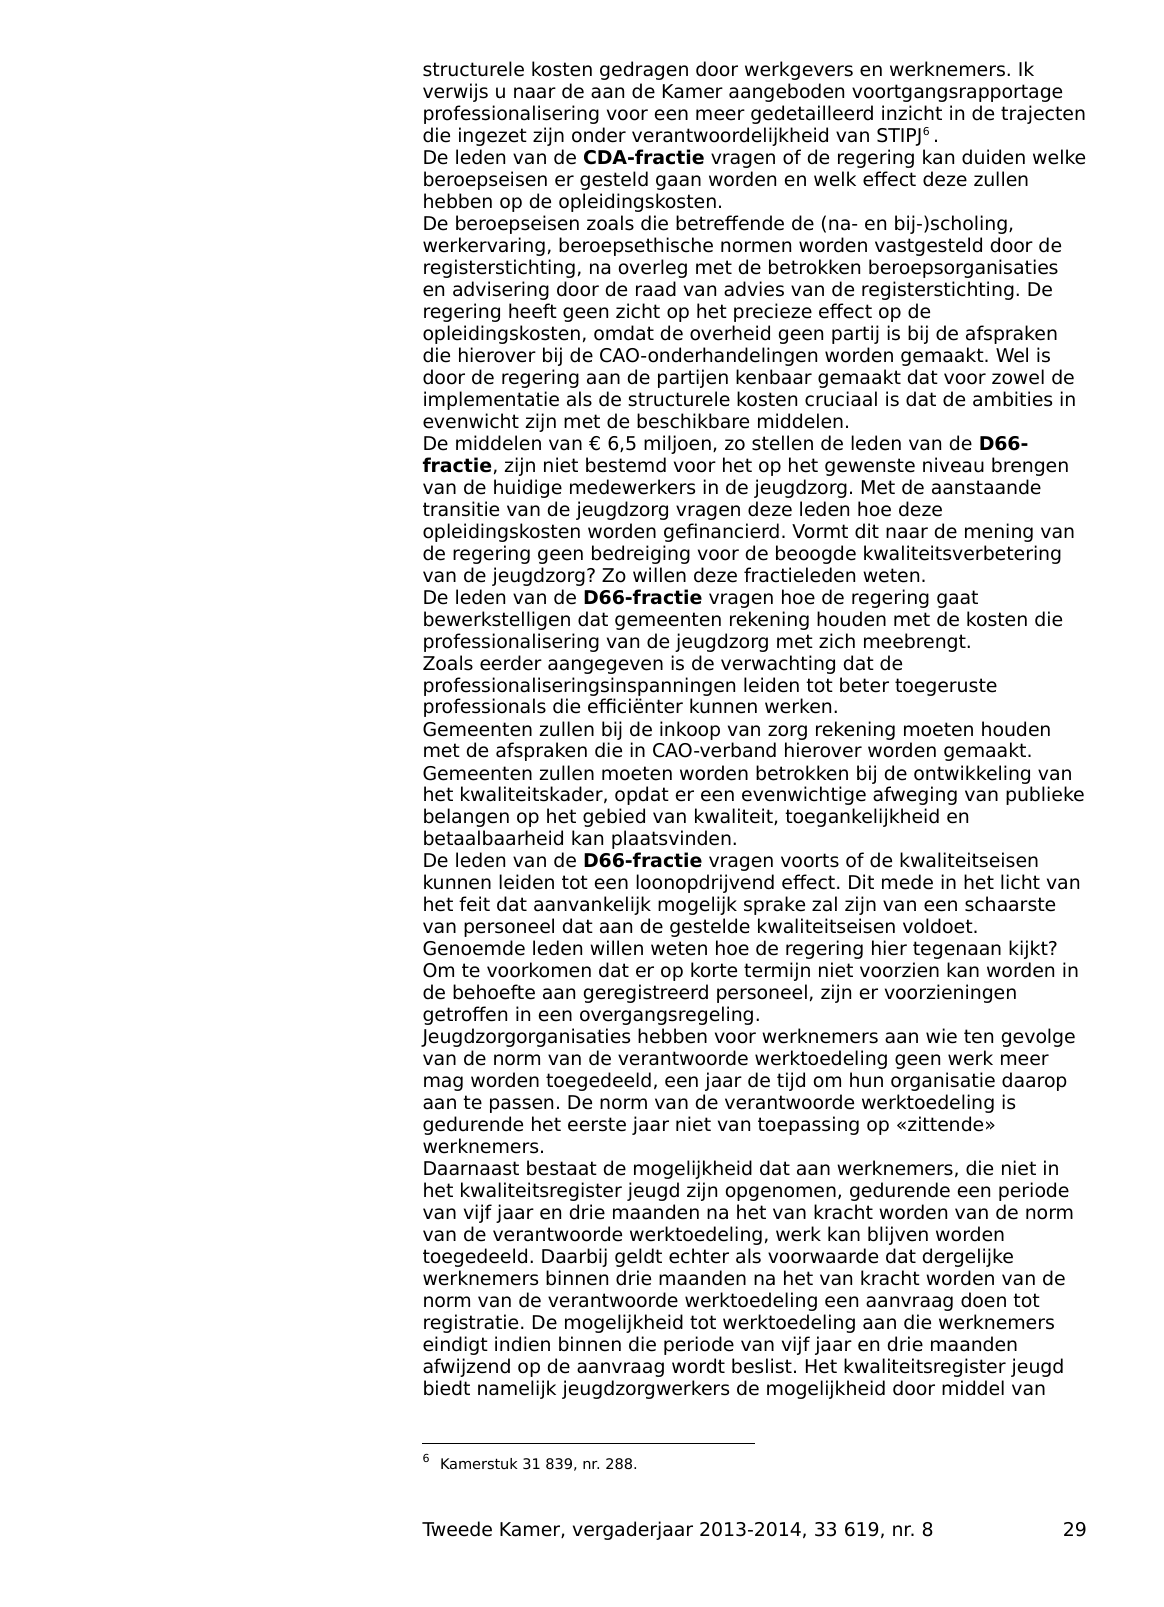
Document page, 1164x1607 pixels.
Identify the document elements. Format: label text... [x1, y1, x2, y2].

text Om te voorkomen dat er op korte termijn niet voorzien kan worden in de behoefte aan geregistreerd personeel, zijn er voorzieningen getroffen in een overgangsregeling. [422, 960, 1087, 1026]
text Daarnaast bestaat de mogelijkheid dat aan werknemers, die niet in het kwaliteitsregister jeugd zijn opgenomen, gedurende een periode van vijf jaar en drie maanden na het van kracht worden van de norm van de verantwoorde werktoedeling, werk kan blijven worden toegedeeld. Daarbij geldt echter als voorwaarde dat dergelijke werknemers binnen drie maanden na het van kracht worden van de norm van de verantwoorde werktoedeling een aanvraag doen tot registratie. De mogelijkheid tot werktoedeling aan die werknemers eindigt indien binnen die periode van vijf jaar en drie maanden afwijzend op de aanvraag wordt beslist. Het kwaliteitsregister jeugd biedt namelijk jeugdzorgwerkers de mogelijkheid door middel van [422, 1158, 1087, 1400]
text De leden van de D66-fractie vragen voorts of de kwaliteitseisen kunnen leiden tot een loonopdrijvend effect. Dit mede in het licht van het feit dat aanvankelijk mogelijk sprake zal zijn van een schaarste van personeel dat aan de gestelde kwaliteitseisen voldoet. Genoemde leden willen weten hoe de regering hier tegenaan kijkt? [422, 850, 1087, 960]
text De middelen van € 6,5 miljoen, zo stellen de leden van de D66-fractie, zijn niet bestemd voor het op het gewenste niveau brengen van de huidige medewerkers in de jeugdzorg. Met de aanstaande transitie van de jeugdzorg vragen deze leden hoe deze opleidingskosten worden gefinancierd. Vormt dit naar de mening van de regering geen bedreiging voor de beoogde kwaliteitsverbetering van de jeugdzorg? Zo willen deze fractieleden weten. [422, 433, 1087, 587]
text Kamerstuk 31 839, nr. 288. [422, 1452, 1087, 1474]
text De leden van de D66-fractie vragen hoe de regering gaat bewerkstelligen dat gemeenten rekening houden met de kosten die professionalisering van de jeugdzorg met zich meebrengt. [422, 587, 1087, 652]
text Zoals eerder aangegeven is de verwachting dat de professionaliseringsinspanningen leiden tot beter toegeruste professionals die efficiënter kunnen werken. [422, 652, 1087, 718]
text De leden van de CDA-fractie vragen of de regering kan duiden welke beroepseisen er gesteld gaan worden en welk effect deze zullen hebben op de opleidingskosten. [422, 147, 1087, 213]
text Jeugdzorgorganisaties hebben voor werknemers aan wie ten gevolge van de norm van de verantwoorde werktoedeling geen werk meer mag worden toegedeeld, een jaar de tijd om hun organisatie daarop aan te passen. De norm van de verantwoorde werktoedeling is gedurende het eerste jaar niet van toepassing op «zittende» werknemers. [422, 1026, 1087, 1158]
text structurele kosten gedragen door werkgevers en werknemers. Ik verwijs u naar de aan de Kamer aangeboden voortgangsrapportage professionalisering voor een meer gedetailleerd inzicht in de trajecten die ingezet zijn onder verantwoordelijkheid van STIPJ. [422, 59, 1087, 147]
text De beroepseisen zoals die betreffende de (na- en bij-)scholing, werkervaring, beroepsethische normen worden vastgesteld door de registerstichting, na overleg met de betrokken beroepsorganisaties en advisering door de raad van advies van de registerstichting. De regering heeft geen zicht op het precieze effect op de opleidingskosten, omdat de overheid geen partij is bij de afspraken die hierover bij de CAO-onderhandelingen worden gemaakt. Wel is door de regering aan de partijen kenbaar gemaakt dat voor zowel de implementatie als de structurele kosten cruciaal is dat de ambities in evenwicht zijn met de beschikbare middelen. [422, 213, 1087, 433]
text Gemeenten zullen bij de inkoop van zorg rekening moeten houden met de afspraken die in CAO-verband hierover worden gemaakt. Gemeenten zullen moeten worden betrokken bij de ontwikkeling van het kwaliteitskader, opdat er een evenwichtige afweging van publieke belangen op het gebied van kwaliteit, toegankelijkheid en betaalbaarheid kan plaatsvinden. [422, 718, 1087, 850]
